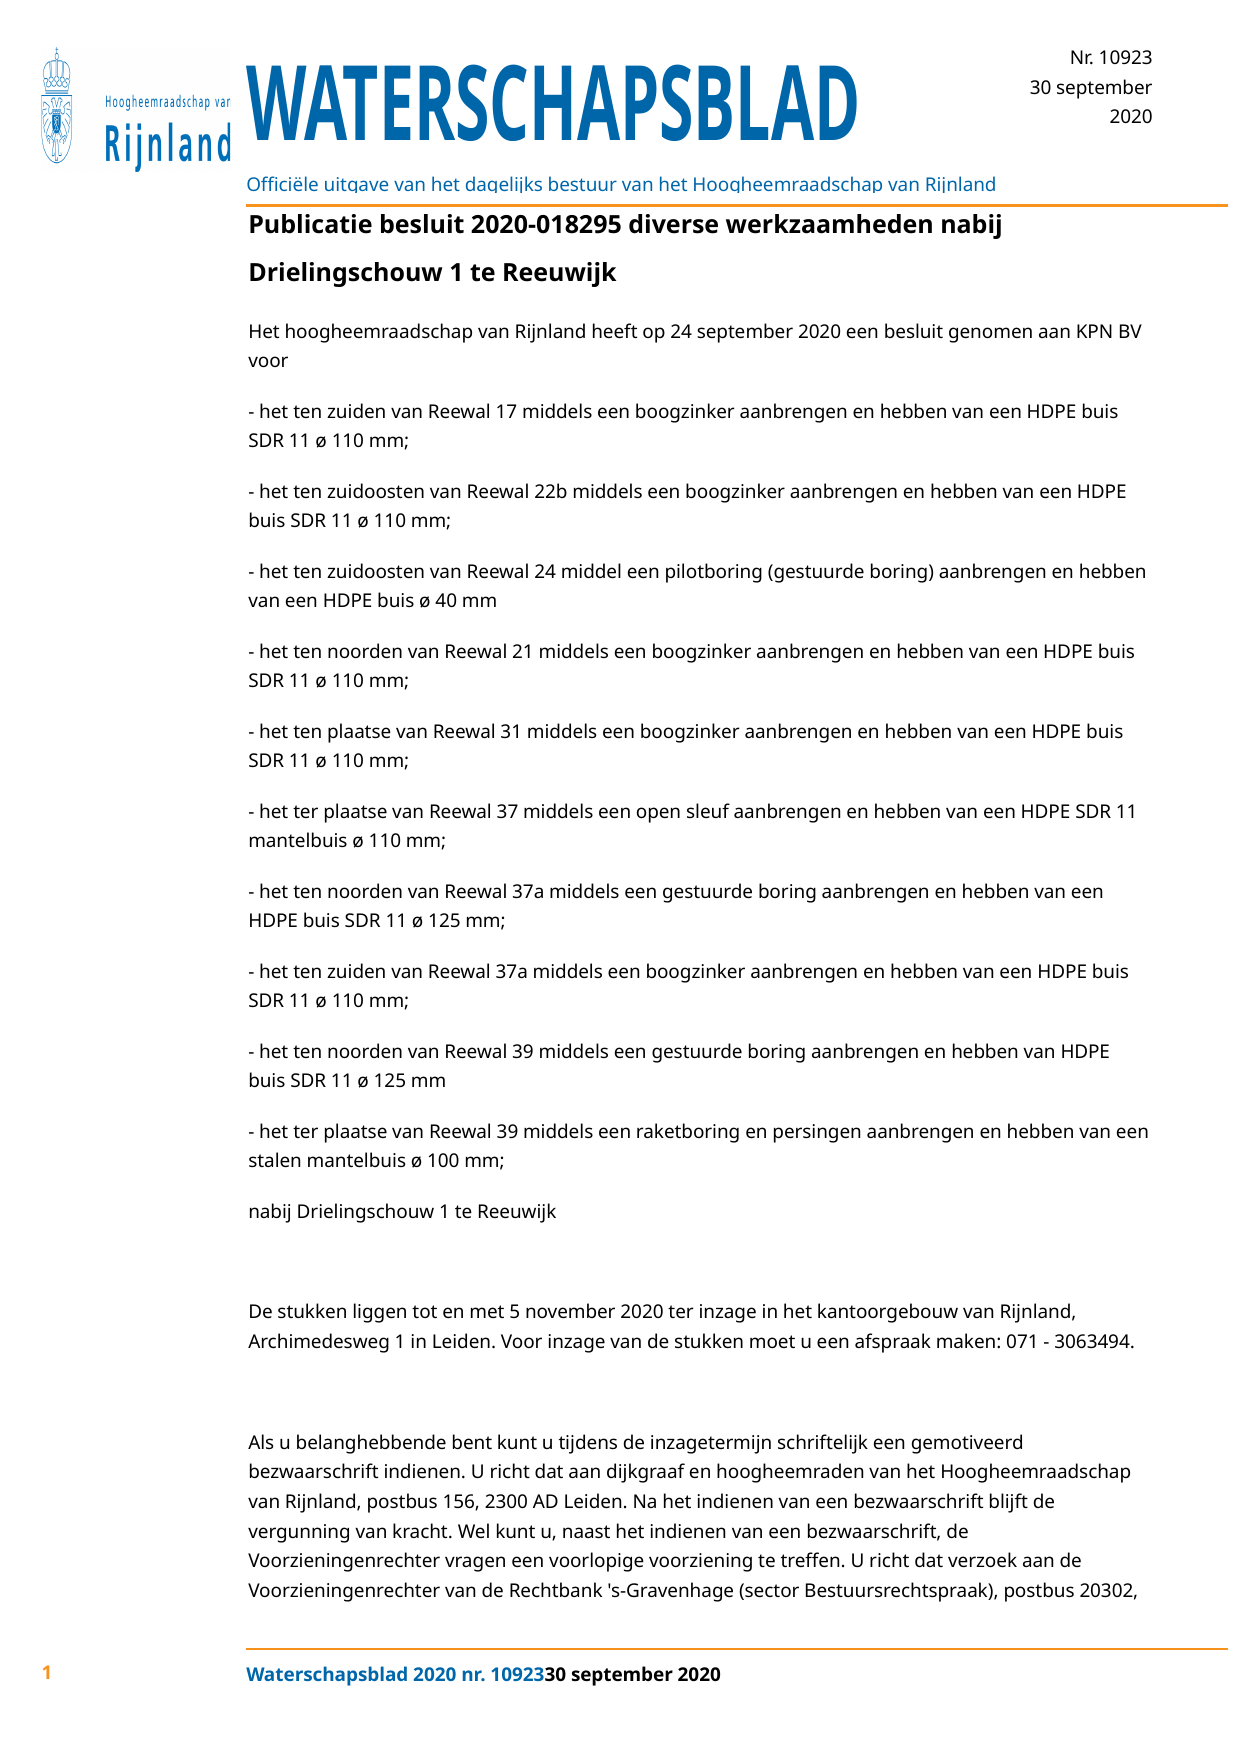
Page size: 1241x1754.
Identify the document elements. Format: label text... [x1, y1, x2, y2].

text - het ten noorden van Reewal 21 middels een boogzinker aanbrengen en hebben van een HDPE buis SDR 11 ø 110 mm; [248, 638, 1152, 693]
text - het ten noorden van Reewal 37a middels een gestuurde boring aanbrengen en hebben van een HDPE buis SDR 11 ø 125 mm; [248, 878, 1152, 933]
text - het ten zuidoosten van Reewal 24 middel een pilotboring (gestuurde boring) aanbrengen en hebben van een HDPE buis ø 40 mm [248, 558, 1152, 613]
text - het ten noorden van Reewal 39 middels een gestuurde boring aanbrengen en hebben van HDPE buis SDR 11 ø 125 mm [248, 1038, 1152, 1093]
text Als u belanghebbende bent kunt u tijdens de inzagetermijn schriftelijk een gemotiveerd bezwaarschrift indienen. U richt dat aan dijkgraaf en hoogheemraden van het Hoogheemraadschap van Rijnland, postbus 156, 2300 AD Leiden. Na het indienen van een bezwaarschrift blijft de vergunning van kracht. Wel kunt u, naast het indienen van een bezwaarschrift, de Voorzieningenrechter vragen een voorlopige voorziening te treffen. U richt dat verzoek aan de Voorzieningenrechter van de Rechtbank 's-Gravenhage (sector Bestuursrechtspraak), postbus 20302, [248, 1429, 1152, 1603]
text Het hoogheemraadschap van Rijnland heeft op 24 september 2020 een besluit genomen aan KPN BV voor [248, 318, 1152, 373]
text De stukken liggen tot en met 5 november 2020 ter inzage in het kantoorgebouw van Rijnland, Archimedesweg 1 in Leiden. Voor inzage van de stukken moet u een afspraak maken: 071 - 3063494. [248, 1299, 1152, 1354]
text nabij Drielingschouw 1 te Reeuwijk [248, 1198, 1152, 1224]
picture [41, 47, 231, 172]
text - het ten plaatse van Reewal 31 middels een boogzinker aanbrengen en hebben van een HDPE buis SDR 11 ø 110 mm; [248, 718, 1152, 773]
text - het ten zuiden van Reewal 37a middels een boogzinker aanbrengen en hebben van een HDPE buis SDR 11 ø 110 mm; [248, 958, 1152, 1013]
text - het ten zuidoosten van Reewal 22b middels een boogzinker aanbrengen en hebben van een HDPE buis SDR 11 ø 110 mm; [248, 478, 1152, 533]
text - het ten zuiden van Reewal 17 middels een boogzinker aanbrengen en hebben van een HDPE buis SDR 11 ø 110 mm; [248, 398, 1152, 453]
text - het ter plaatse van Reewal 39 middels een raketboring en persingen aanbrengen en hebben van een stalen mantelbuis ø 100 mm; [248, 1118, 1152, 1173]
text - het ter plaatse van Reewal 37 middels een open sleuf aanbrengen en hebben van een HDPE SDR 11 mantelbuis ø 110 mm; [248, 798, 1152, 853]
text Publicatie besluit 2020-018295 diverse werkzaamheden nabij Drielingschouw 1 te Reeuwijk [248, 207, 1152, 288]
